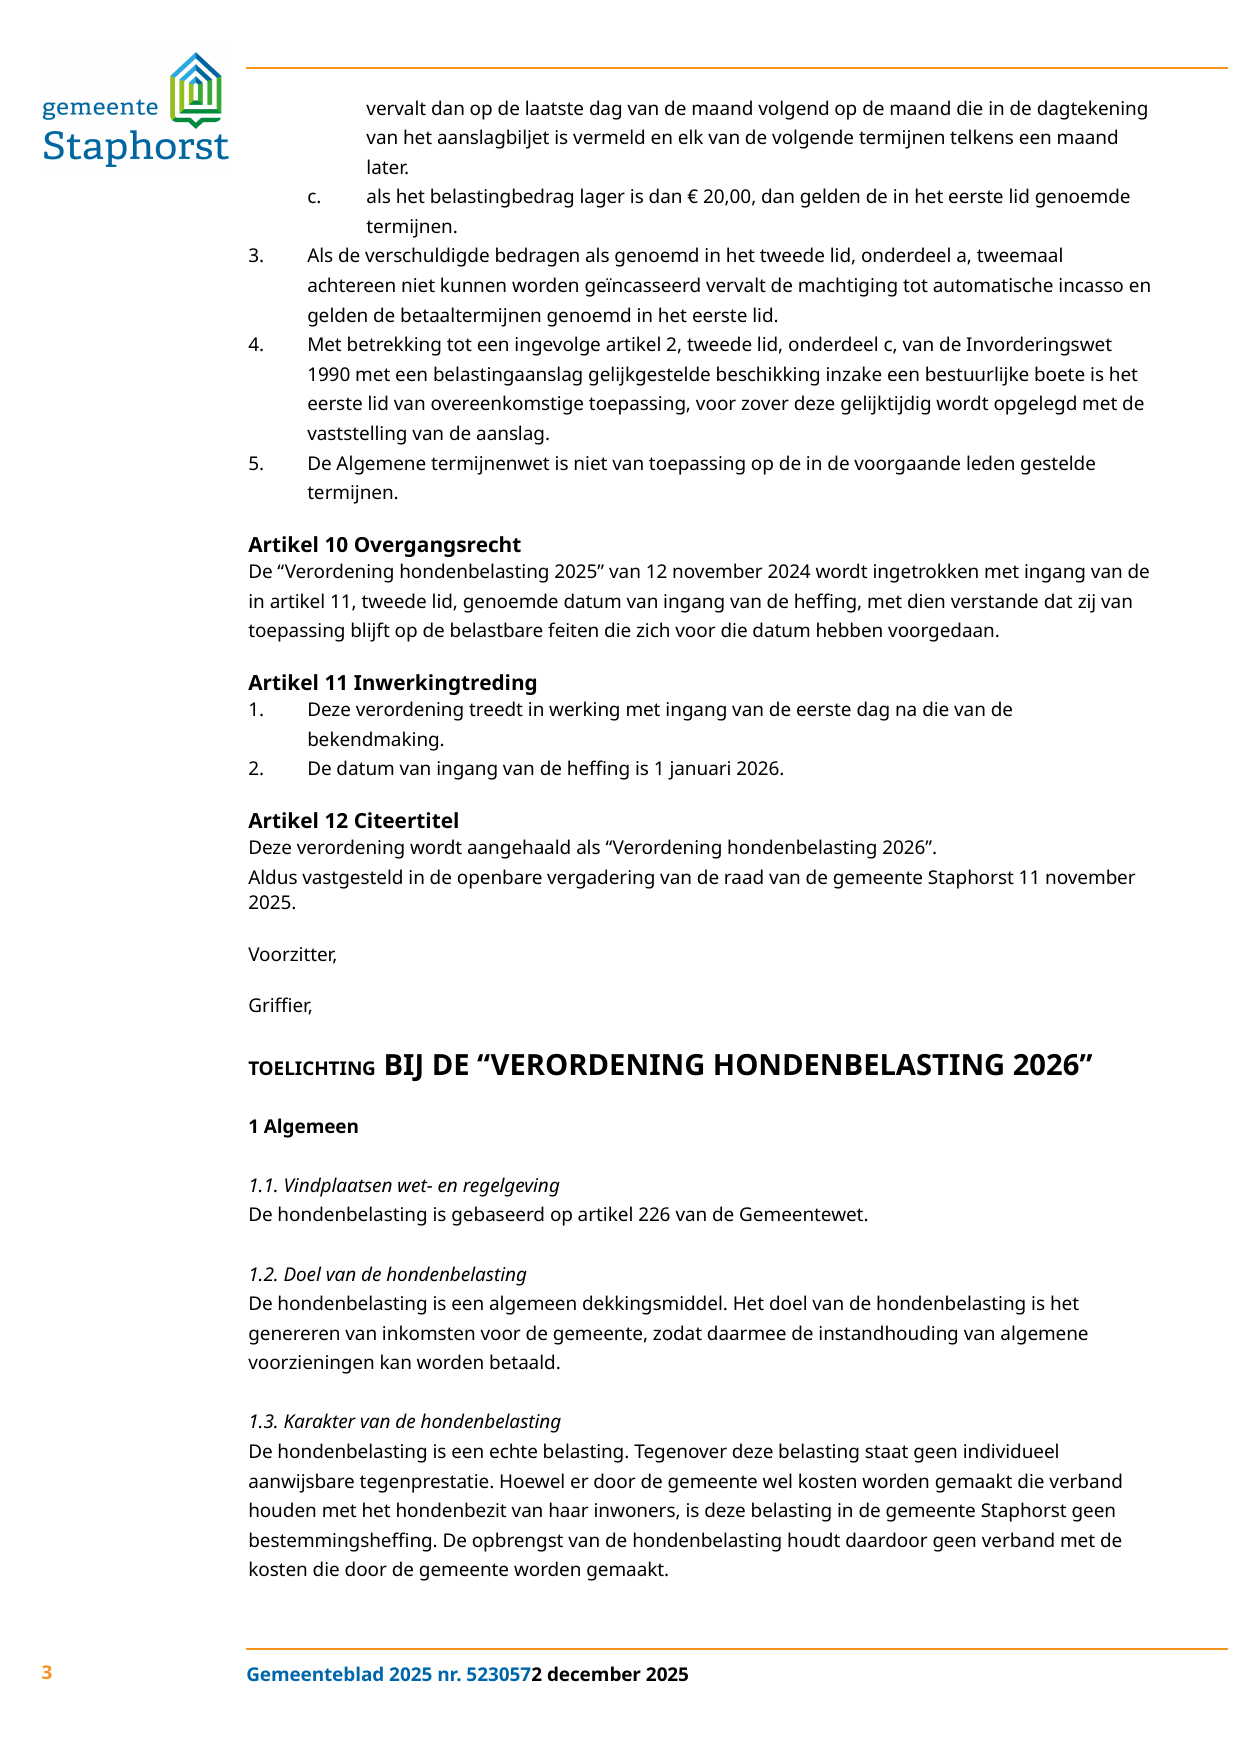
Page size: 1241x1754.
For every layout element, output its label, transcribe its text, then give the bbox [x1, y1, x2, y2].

text 1 Algemeen [248, 1113, 1152, 1138]
text De hondenbelasting is gebaseerd op artikel 226 van de Gemeentewet. [248, 1202, 1152, 1227]
list Als de verschuldigde bedragen als genoemd in het tweede lid, onderdeel a, tweemaal achtereen niet kunnen worden geïncasseerd vervalt de machtiging tot automatische incasso en gelden de betaaltermijnen genoemd in het eerste lid. [248, 243, 1152, 328]
text Artikel 11 Inwerkingtreding [248, 668, 1152, 696]
text Griffier, [248, 992, 1152, 1018]
list vervalt dan op de laatste dag van de maand volgend op de maand die in de dagtekening van het aanslagbiljet is vermeld en elk van de volgende termijnen telkens een maand later. [307, 95, 1152, 180]
text 1.1. Vindplaatsen wet- en regelgeving [248, 1172, 1152, 1198]
text 1.3. Karakter van de hondenbelasting [248, 1409, 1152, 1434]
text De hondenbelasting is een echte belasting. Tegenover deze belasting staat geen individueel aanwijsbare tegenprestatie. Hoewel er door de gemeente wel kosten worden gemaakt die verband houden met het hondenbezit van haar inwoners, is deze belasting in de gemeente Staphorst geen bestemmingsheffing. De opbrengst van de hondenbelasting houdt daardoor geen verband met de kosten die door de gemeente worden gemaakt. [248, 1438, 1152, 1582]
text 1.2. Doel van de hondenbelasting [248, 1261, 1152, 1286]
text Deze verordening wordt aangehaald als “Verordening hondenbelasting 2026”. [248, 834, 1152, 860]
text TOELICHTING BIJ DE “VERORDENING HONDENBELASTING 2026” [248, 1044, 1152, 1084]
text De hondenbelasting is een algemeen dekkingsmiddel. Het doel van de hondenbelasting is het genereren van inkomsten voor de gemeente, zodat daarmee de instandhouding van algemene voorzieningen kan worden betaald. [248, 1290, 1152, 1375]
picture [41, 47, 231, 172]
list De Algemene termijnenwet is niet van toepassing op de in de voorgaande leden gestelde termijnen. [248, 450, 1152, 505]
text Aldus vastgesteld in de openbare vergadering van de raad van de gemeente Staphorst 11 november 2025. [248, 864, 1152, 915]
text Artikel 10 Overgangsrecht [248, 530, 1152, 558]
text Artikel 12 Citeertitel [248, 806, 1152, 834]
text Voorzitter, [248, 941, 1152, 967]
list Met betrekking tot een ingevolge artikel 2, tweede lid, onderdeel c, van de Invorderingswet 1990 met een belastingaanslag gelijkgestelde beschikking inzake een bestuurlijke boete is het eerste lid van overeenkomstige toepassing, voor zover deze gelijktijdig wordt opgelegd met de vaststelling van de aanslag. [248, 331, 1152, 446]
list De datum van ingang van de heffing is 1 januari 2026. [248, 755, 1152, 781]
list als het belastingbedrag lager is dan € 20,00, dan gelden de in het eerste lid genoemde termijnen. [307, 183, 1152, 239]
list Deze verordening treedt in werking met ingang van de eerste dag na die van de bekendmaking. [248, 696, 1152, 752]
text De “Verordening hondenbelasting 2025” van 12 november 2024 wordt ingetrokken met ingang van de in artikel 11, tweede lid, genoemde datum van ingang van de heffing, met dien verstande dat zij van toepassing blijft op de belastbare feiten die zich voor die datum hebben voorgedaan. [248, 558, 1152, 643]
